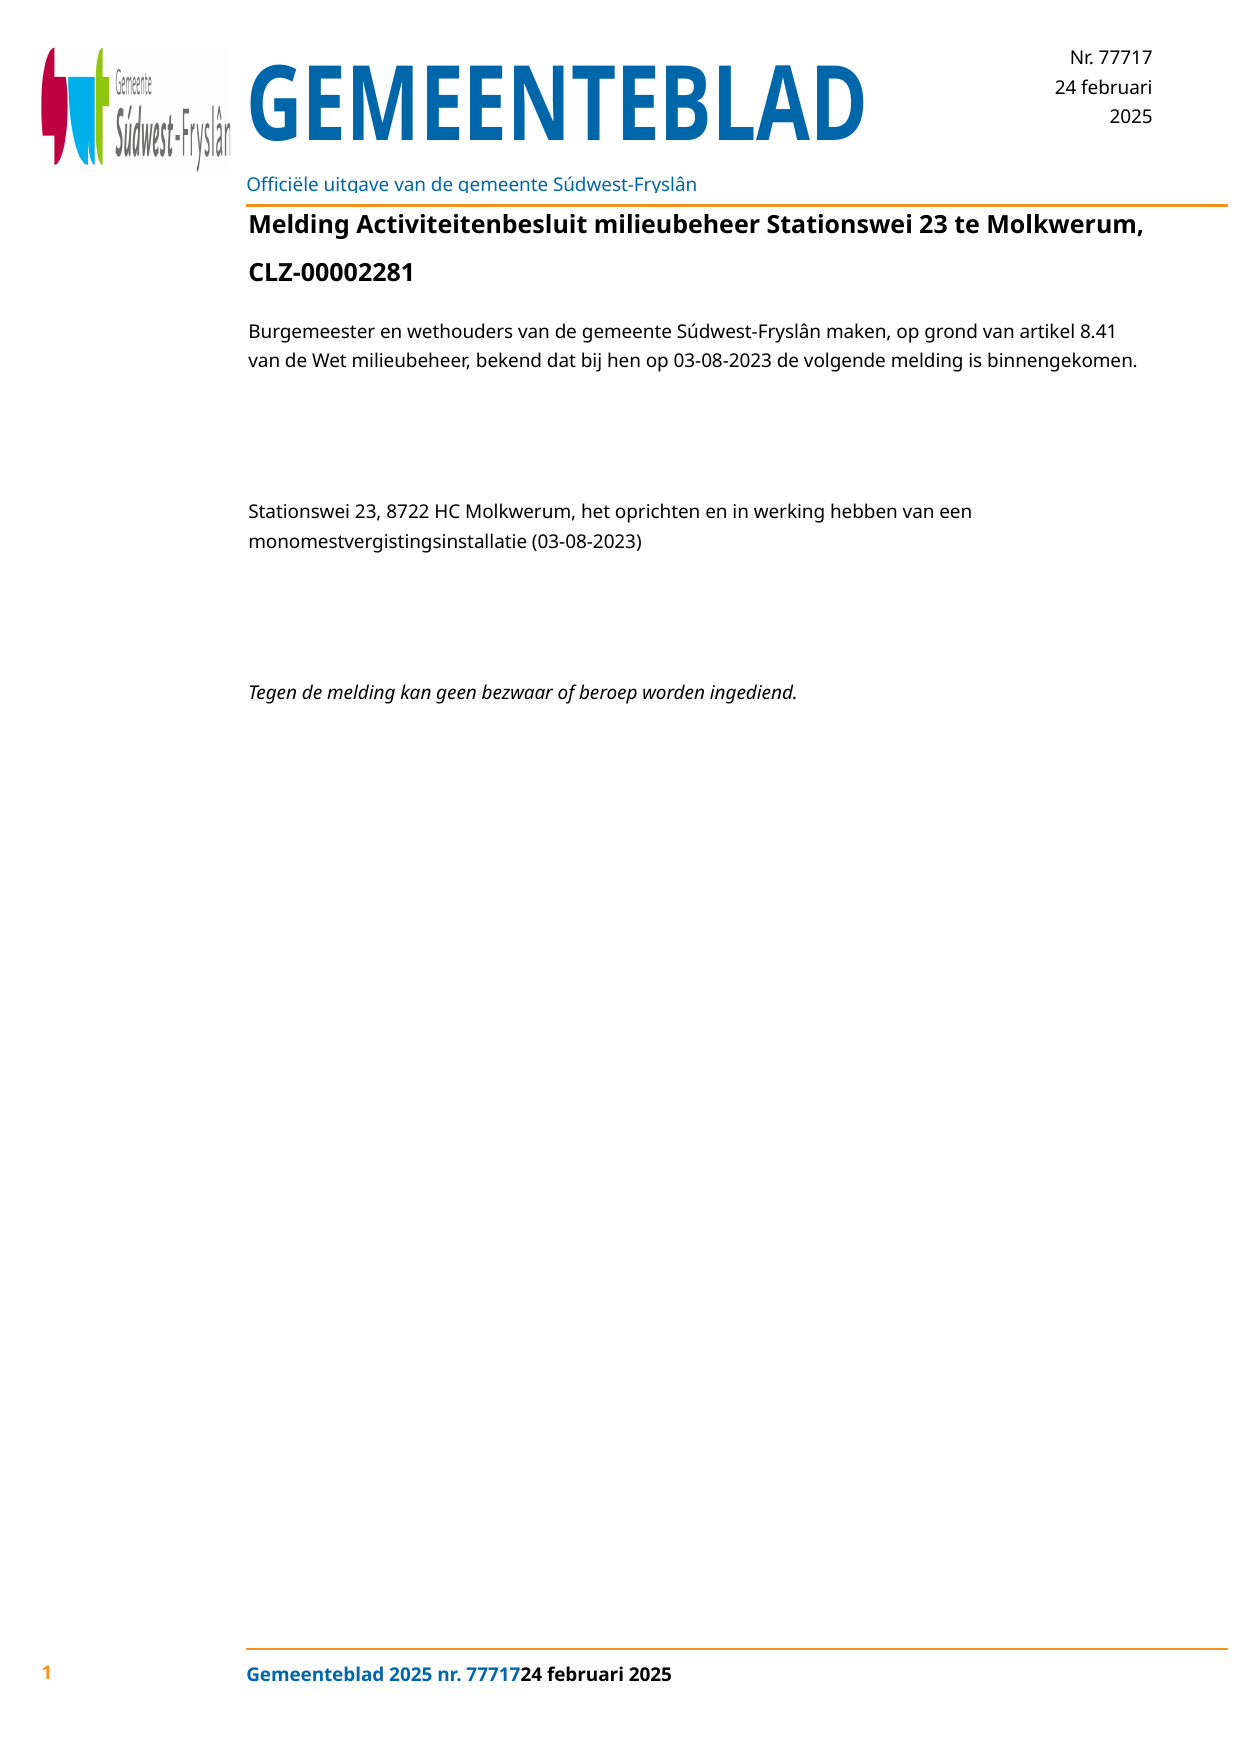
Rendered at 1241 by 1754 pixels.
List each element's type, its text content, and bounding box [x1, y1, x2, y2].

text Burgemeester en wethouders van de gemeente Súdwest-Fryslân maken, op grond van artikel 8.41 van de Wet milieubeheer, bekend dat bij hen op 03-08-2023 de volgende melding is binnengekomen. [248, 318, 1152, 373]
text Tegen de melding kan geen bezwaar of beroep worden ingediend. [248, 679, 1152, 705]
picture [41, 47, 231, 172]
text Stationswei 23, 8722 HC Molkwerum, het oprichten en in werking hebben van een monomestvergistingsinstallatie (03-08-2023) [248, 499, 1152, 554]
text Melding Activiteitenbesluit milieubeheer Stationswei 23 te Molkwerum, CLZ-00002281 [248, 207, 1152, 288]
